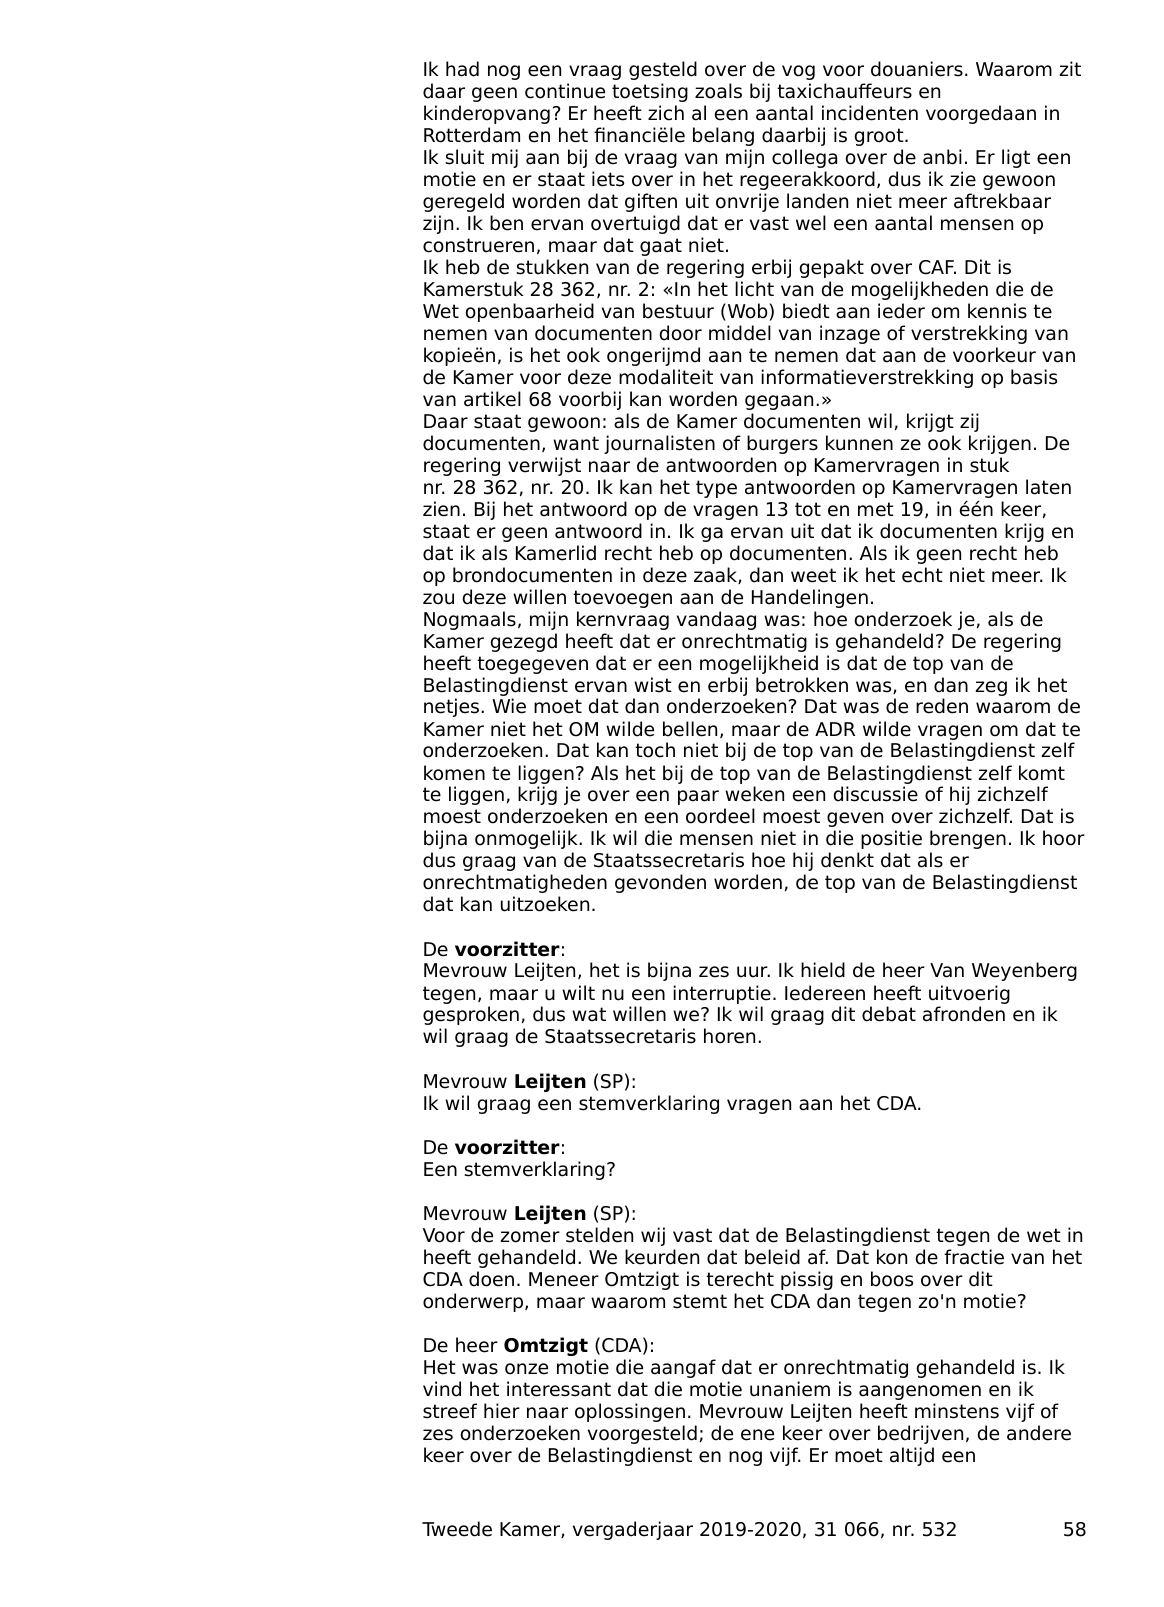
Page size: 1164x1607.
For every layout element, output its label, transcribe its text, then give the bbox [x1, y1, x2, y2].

text Voor de zomer stelden wij vast dat de Belastingdienst tegen de wet in heeft gehandeld. We keurden dat beleid af. Dat kon de fractie van het CDA doen. Meneer Omtzigt is terecht pissig en boos over dit onderwerp, maar waarom stemt het CDA dan tegen zo'n motie? [422, 1225, 1087, 1313]
text Het was onze motie die aangaf dat er onrechtmatig gehandeld is. Ik vind het interessant dat die motie unaniem is aangenomen en ik streef hier naar oplossingen. Mevrouw Leijten heeft minstens vijf of zes onderzoeken voorgesteld; de ene keer over bedrijven, de andere keer over de Belastingdienst en nog vijf. Er moet altijd een [422, 1357, 1087, 1467]
text Ik wil graag een stemverklaring vragen aan het CDA. [422, 1092, 1087, 1114]
text Nogmaals, mijn kernvraag vandaag was: hoe onderzoek je, als de Kamer gezegd heeft dat er onrechtmatig is gehandeld? De regering heeft toegegeven dat er een mogelijkheid is dat de top van de Belastingdienst ervan wist en erbij betrokken was, en dan zeg ik het netjes. Wie moet dat dan onderzoeken? Dat was de reden waarom de Kamer niet het OM wilde bellen, maar de ADR wilde vragen om dat te onderzoeken. Dat kan toch niet bij de top van de Belastingdienst zelf komen te liggen? Als het bij de top van de Belastingdienst zelf komt te liggen, krijg je over een paar weken een discussie of hij zichzelf moest onderzoeken en een oordeel moest geven over zichzelf. Dat is bijna onmogelijk. Ik wil die mensen niet in die positie brengen. Ik hoor dus graag van de Staatssecretaris hoe hij denkt dat als er onrechtmatigheden gevonden worden, de top van de Belastingdienst dat kan uitzoeken. [422, 608, 1087, 916]
text De voorzitter: [422, 938, 1087, 960]
text Daar staat gewoon: als de Kamer documenten wil, krijgt zij documenten, want journalisten of burgers kunnen ze ook krijgen. De regering verwijst naar de antwoorden op Kamervragen in stuk nr. 28 362, nr. 20. Ik kan het type antwoorden op Kamervragen laten zien. Bij het antwoord op de vragen 13 tot en met 19, in één keer, staat er geen antwoord in. Ik ga ervan uit dat ik documenten krijg en dat ik als Kamerlid recht heb op documenten. Als ik geen recht heb op brondocumenten in deze zaak, dan weet ik het echt niet meer. Ik zou deze willen toevoegen aan de Handelingen. [422, 411, 1087, 608]
text Mevrouw Leijten (SP): [422, 1071, 1087, 1092]
text Ik heb de stukken van de regering erbij gepakt over CAF. Dit is Kamerstuk 28 362, nr. 2: «In het licht van de mogelijkheden die de Wet openbaarheid van bestuur (Wob) biedt aan ieder om kennis te nemen van documenten door middel van inzage of verstrekking van kopieën, is het ook ongerijmd aan te nemen dat aan de voorkeur van de Kamer voor deze modaliteit van informatieverstrekking op basis van artikel 68 voorbij kan worden gegaan.» [422, 257, 1087, 411]
text De voorzitter: [422, 1137, 1087, 1159]
text Een stemverklaring? [422, 1159, 1087, 1181]
text Ik sluit mij aan bij de vraag van mijn collega over de anbi. Er ligt een motie en er staat iets over in het regeerakkoord, dus ik zie gewoon geregeld worden dat giften uit onvrije landen niet meer aftrekbaar zijn. Ik ben ervan overtuigd dat er vast wel een aantal mensen op construeren, maar dat gaat niet. [422, 147, 1087, 257]
text Ik had nog een vraag gesteld over de vog voor douaniers. Waarom zit daar geen continue toetsing zoals bij taxichauffeurs en kinderopvang? Er heeft zich al een aantal incidenten voorgedaan in Rotterdam en het financiële belang daarbij is groot. [422, 59, 1087, 147]
text De heer Omtzigt (CDA): [422, 1335, 1087, 1357]
text Mevrouw Leijten (SP): [422, 1203, 1087, 1225]
text Mevrouw Leijten, het is bijna zes uur. Ik hield de heer Van Weyenberg tegen, maar u wilt nu een interruptie. Iedereen heeft uitvoerig gesproken, dus wat willen we? Ik wil graag dit debat afronden en ik wil graag de Staatssecretaris horen. [422, 960, 1087, 1048]
